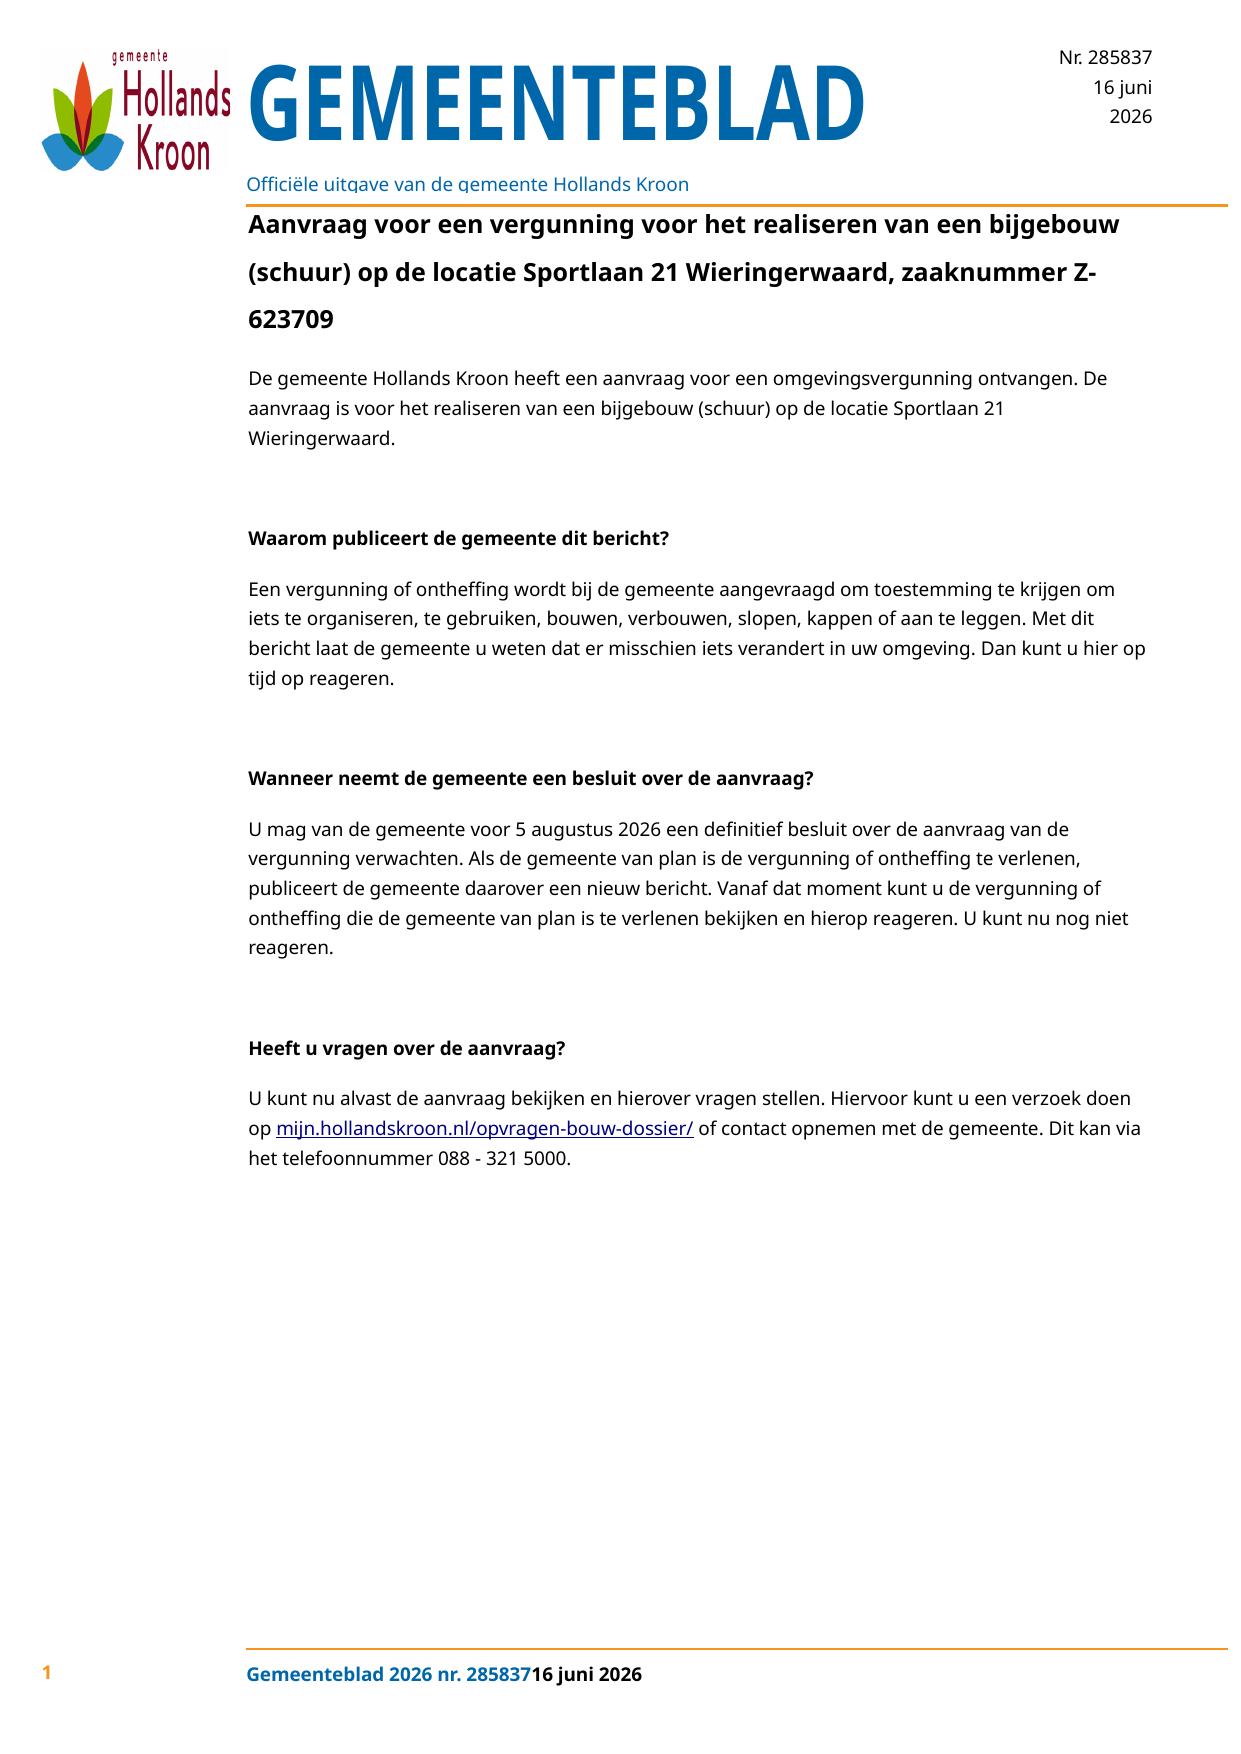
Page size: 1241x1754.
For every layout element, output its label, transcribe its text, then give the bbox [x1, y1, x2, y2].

text U kunt nu alvast de aanvraag bekijken en hierover vragen stellen. Hiervoor kunt u een verzoek doen op mijn.hollandskroon.nl/opvragen-bouw-dossier/ of contact opnemen met de gemeente. Dit kan via het telefoonnummer 088 - 321 5000. [248, 1086, 1152, 1170]
text De gemeente Hollands Kroon heeft een aanvraag voor een omgevingsvergunning ontvangen. De aanvraag is voor het realiseren van een bijgebouw (schuur) op de locatie Sportlaan 21 Wieringerwaard. [248, 366, 1152, 450]
text Wanneer neemt de gemeente een besluit over de aanvraag? [248, 766, 1152, 791]
text Een vergunning of ontheffing wordt bij de gemeente aangevraagd om toestemming te krijgen om iets te organiseren, te gebruiken, bouwen, verbouwen, slopen, kappen of aan te leggen. Met dit bericht laat de gemeente u weten dat er misschien iets verandert in uw omgeving. Dan kunt u hier op tijd op reageren. [248, 576, 1152, 690]
picture [41, 47, 231, 172]
text U mag van de gemeente voor 5 augustus 2026 een definitief besluit over de aanvraag van de vergunning verwachten. Als de gemeente van plan is de vergunning of ontheffing te verlenen, publiceert de gemeente daarover een nieuw bericht. Vanaf dat moment kunt u de vergunning of ontheffing die de gemeente van plan is te verlenen bekijken en hierop reageren. U kunt nu nog niet reageren. [248, 816, 1152, 960]
text Aanvraag voor een vergunning voor het realiseren van een bijgebouw (schuur) op de locatie Sportlaan 21 Wieringerwaard, zaaknummer Z-623709 [248, 207, 1152, 336]
text Heeft u vragen over de aanvraag? [248, 1035, 1152, 1061]
text Waarom publiceert de gemeente dit bericht? [248, 526, 1152, 551]
